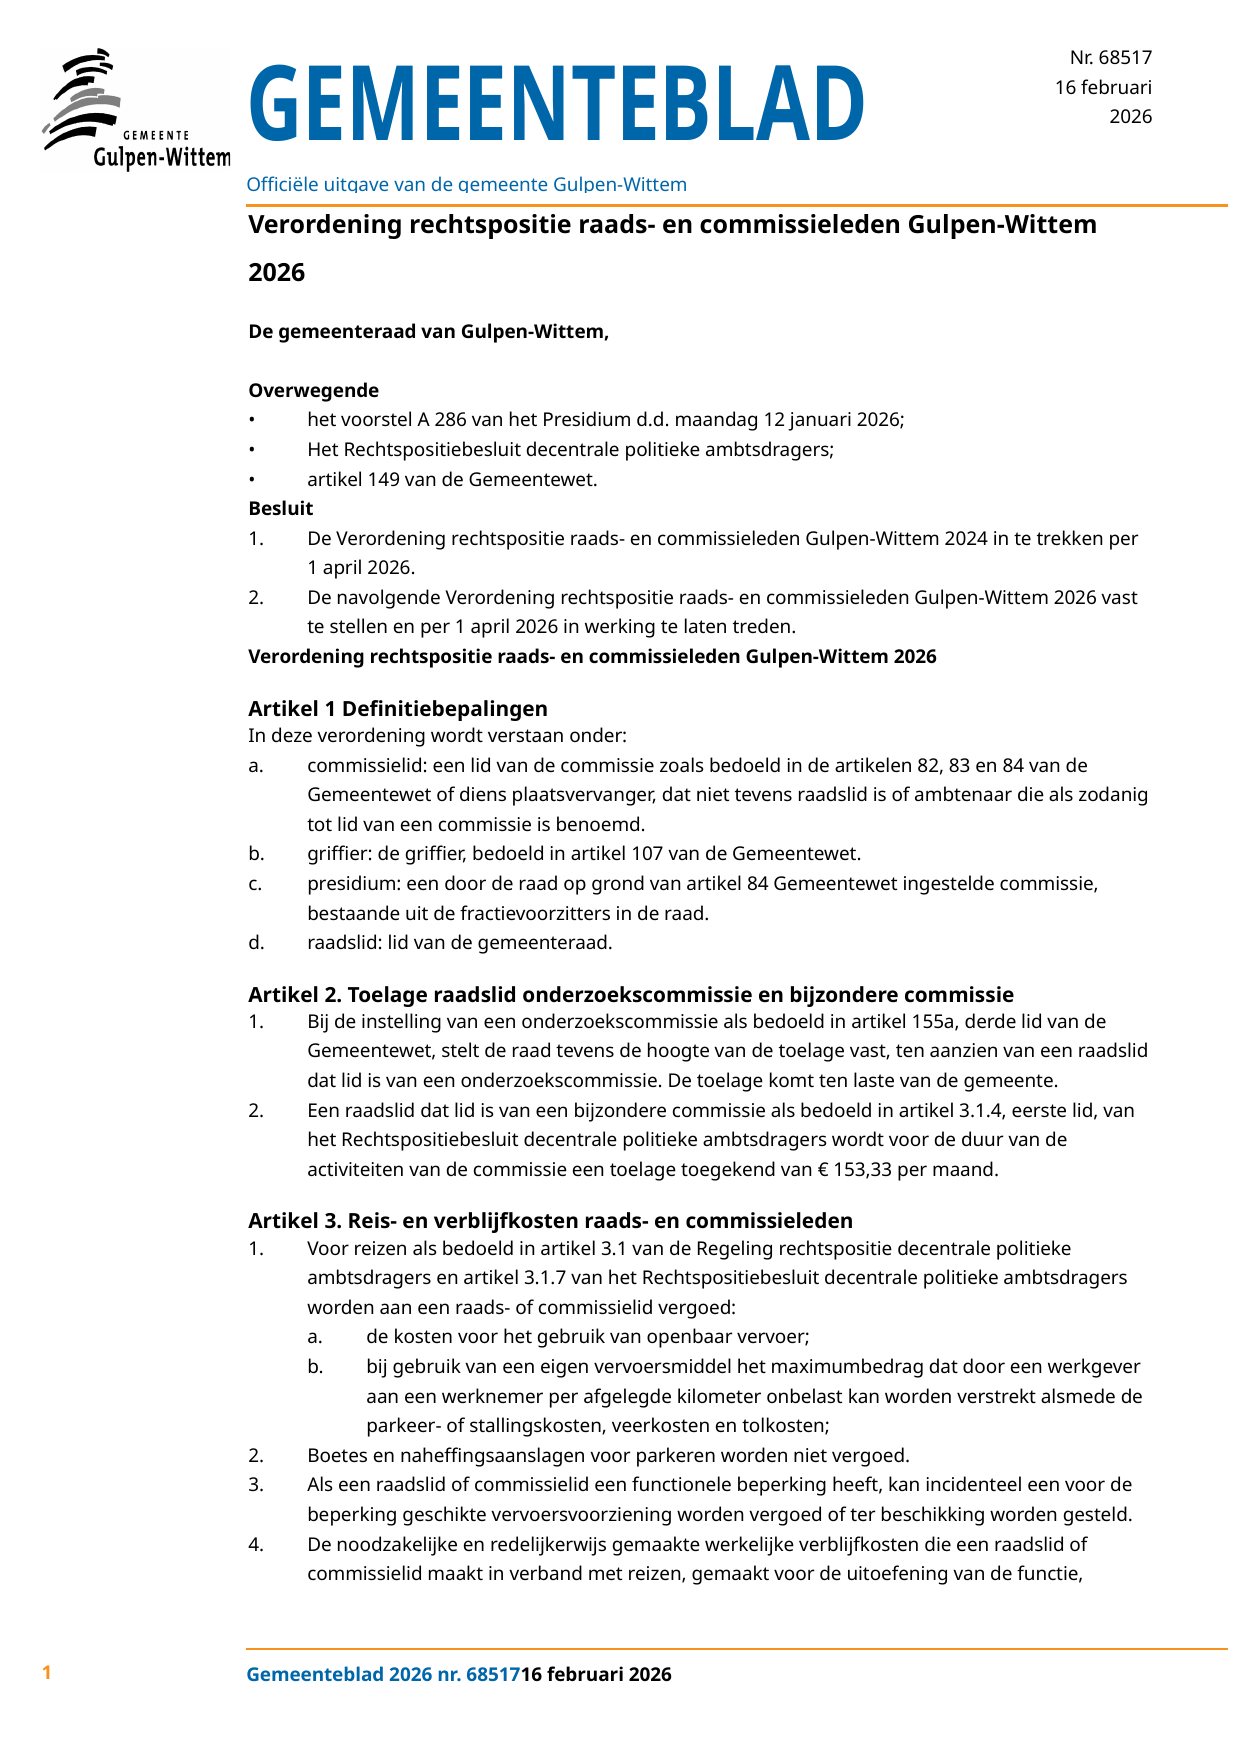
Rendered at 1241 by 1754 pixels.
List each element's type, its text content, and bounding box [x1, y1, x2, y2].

list raadslid: lid van de gemeenteraad. [248, 929, 1152, 955]
text Artikel 1 Definitiebepalingen [248, 694, 1152, 722]
list Voor reizen als bedoeld in artikel 3.1 van de Regeling rechtspositie decentrale politieke ambtsdragers en artikel 3.1.7 van het Rechtspositiebesluit decentrale politieke ambtsdragers worden aan een raads- of commissielid vergoed: [248, 1235, 1152, 1320]
text Besluit [248, 495, 1152, 521]
text Artikel 3. Reis- en verblijfkosten raads- en commissieleden [248, 1206, 1152, 1235]
text Overwegende [248, 377, 1152, 403]
list Een raadslid dat lid is van een bijzondere commissie als bedoeld in artikel 3.1.4, eerste lid, van het Rechtspositiebesluit decentrale politieke ambtsdragers wordt voor de duur van de activiteiten van de commissie een toelage toegekend van € 153,33 per maand. [248, 1097, 1152, 1182]
list bij gebruik van een eigen vervoersmiddel het maximumbedrag dat door een werkgever aan een werknemer per afgelegde kilometer onbelast kan worden verstrekt alsmede de parkeer- of stallingskosten, veerkosten en tolkosten; [307, 1353, 1152, 1438]
text Verordening rechtspositie raads- en commissieleden Gulpen-Wittem 2026 [248, 643, 1152, 669]
list presidium: een door de raad op grond van artikel 84 Gemeentewet ingestelde commissie, bestaande uit de fractievoorzitters in de raad. [248, 870, 1152, 925]
list griffier: de griffier, bedoeld in artikel 107 van de Gemeentewet. [248, 841, 1152, 866]
list De Verordening rechtspositie raads- en commissieleden Gulpen-Wittem 2024 in te trekken per 1 april 2026. [248, 525, 1152, 580]
list Het Rechtspositiebesluit decentrale politieke ambtsdragers; [248, 436, 1152, 462]
list artikel 149 van de Gemeentewet. [248, 466, 1152, 492]
text In deze verordening wordt verstaan onder: [248, 722, 1152, 748]
list De navolgende Verordening rechtspositie raads- en commissieleden Gulpen-Wittem 2026 vast te stellen en per 1 april 2026 in werking te laten treden. [248, 584, 1152, 639]
list de kosten voor het gebruik van openbaar vervoer; [307, 1324, 1152, 1349]
list Als een raadslid of commissielid een functionele beperking heeft, kan incidenteel een voor de beperking geschikte vervoersvoorziening worden vergoed of ter beschikking worden gesteld. [248, 1472, 1152, 1527]
list commissielid: een lid van de commissie zoals bedoeld in de artikelen 82, 83 en 84 van de Gemeentewet of diens plaatsvervanger, dat niet tevens raadslid is of ambtenaar die als zodanig tot lid van een commissie is benoemd. [248, 752, 1152, 837]
picture [41, 47, 231, 172]
list Bij de instelling van een onderzoekscommissie als bedoeld in artikel 155a, derde lid van de Gemeentewet, stelt de raad tevens de hoogte van de toelage vast, ten aanzien van een raadslid dat lid is van een onderzoekscommissie. De toelage komt ten laste van de gemeente. [248, 1008, 1152, 1093]
text Artikel 2. Toelage raadslid onderzoekscommissie en bijzondere commissie [248, 980, 1152, 1008]
list De noodzakelijke en redelijkerwijs gemaakte werkelijke verblijfkosten die een raadslid of commissielid maakt in verband met reizen, gemaakt voor de uitoefening van de functie, [248, 1531, 1152, 1586]
list Boetes en naheffingsaanslagen voor parkeren worden niet vergoed. [248, 1442, 1152, 1468]
text Verordening rechtspositie raads- en commissieleden Gulpen-Wittem 2026 [248, 207, 1152, 288]
list het voorstel A 286 van het Presidium d.d. maandag 12 januari 2026; [248, 407, 1152, 432]
text De gemeenteraad van Gulpen-Wittem, [248, 318, 1152, 344]
